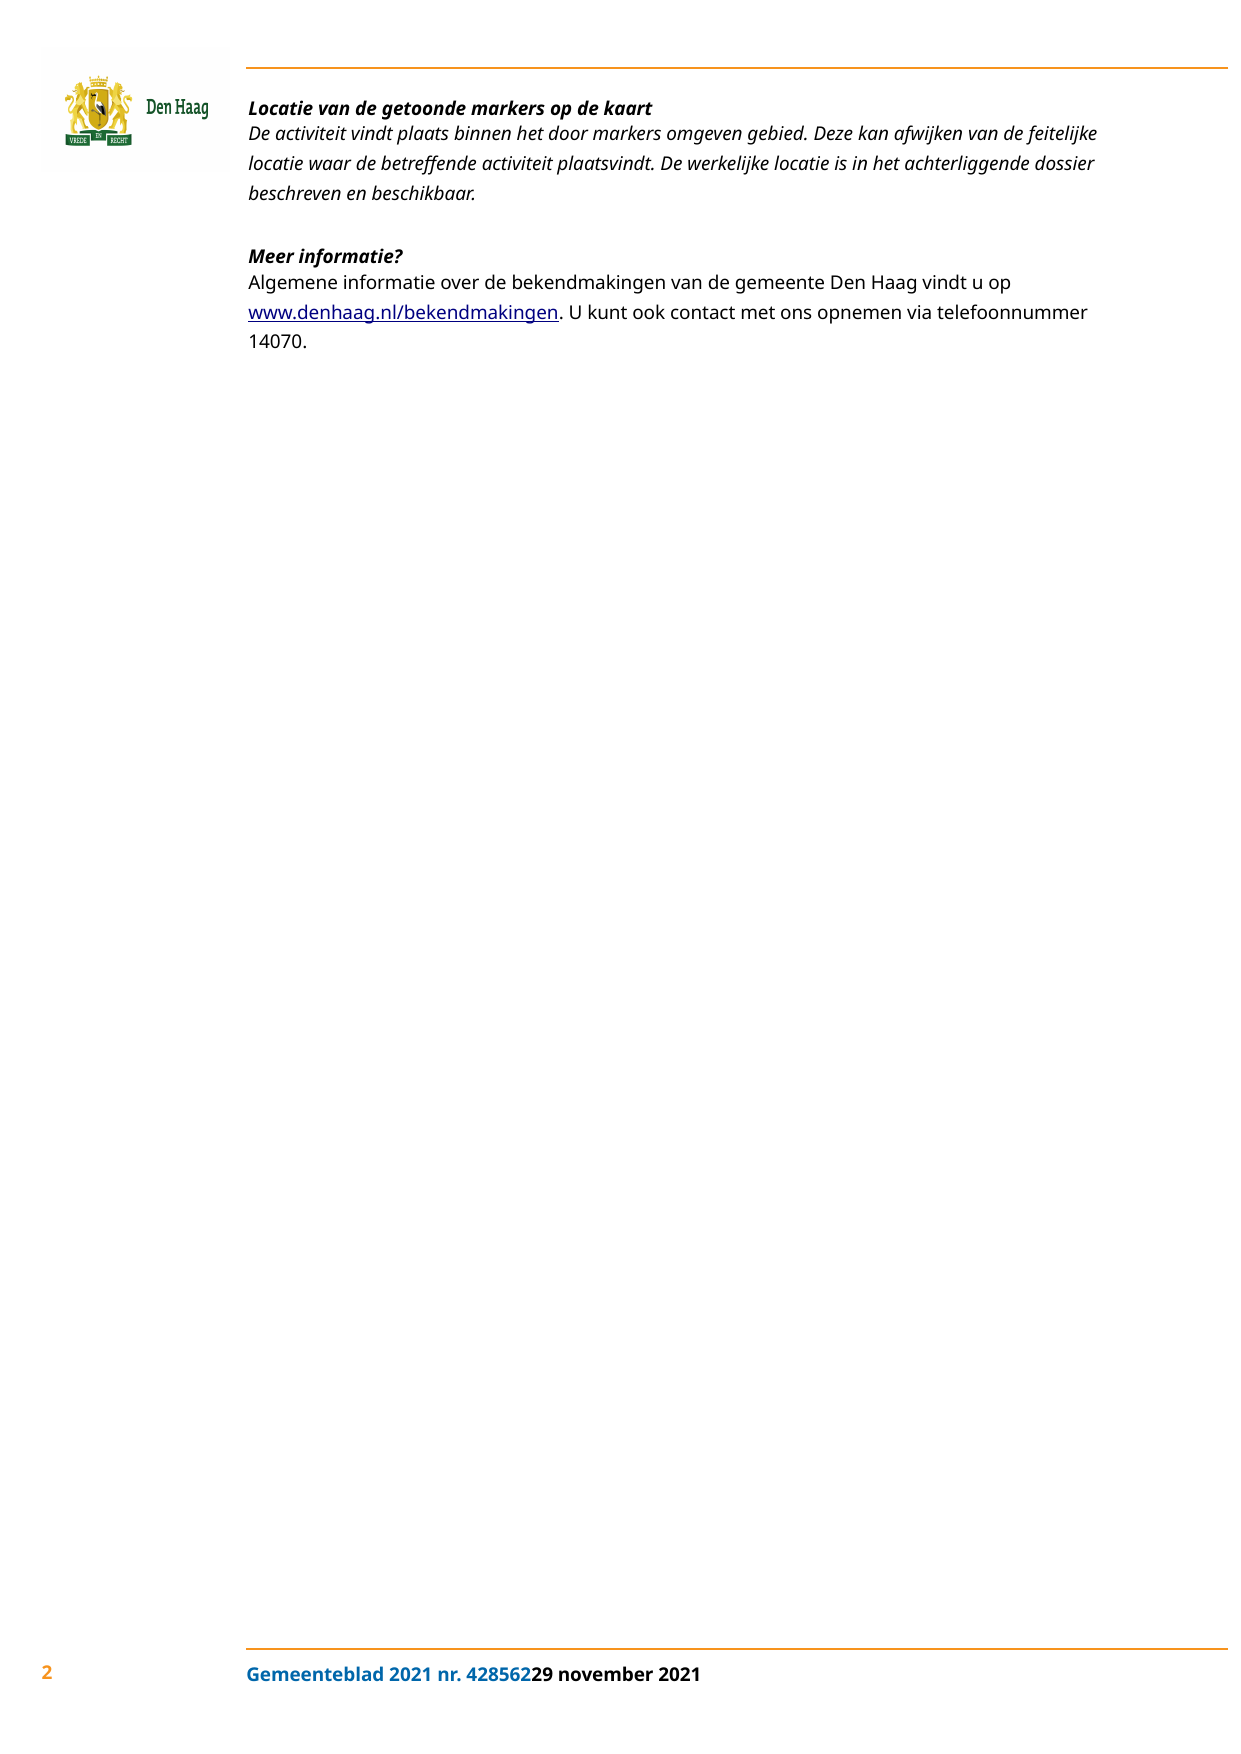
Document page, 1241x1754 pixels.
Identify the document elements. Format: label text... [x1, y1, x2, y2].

picture [41, 47, 231, 172]
text Algemene informatie over de bekendmakingen van de gemeente Den Haag vindt u op www.denhaag.nl/bekendmakingen. U kunt ook contact met ons opnemen via telefoonnummer 14070. [248, 269, 1152, 354]
text Locatie van de getoonde markers op de kaart [248, 95, 1152, 121]
text Meer informatie? [248, 244, 1152, 269]
text De activiteit vindt plaats binnen het door markers omgeven gebied. Deze kan afwijken van de feitelijke locatie waar de betreffende activiteit plaatsvindt. De werkelijke locatie is in het achterliggende dossier beschreven en beschikbaar. [248, 121, 1152, 205]
